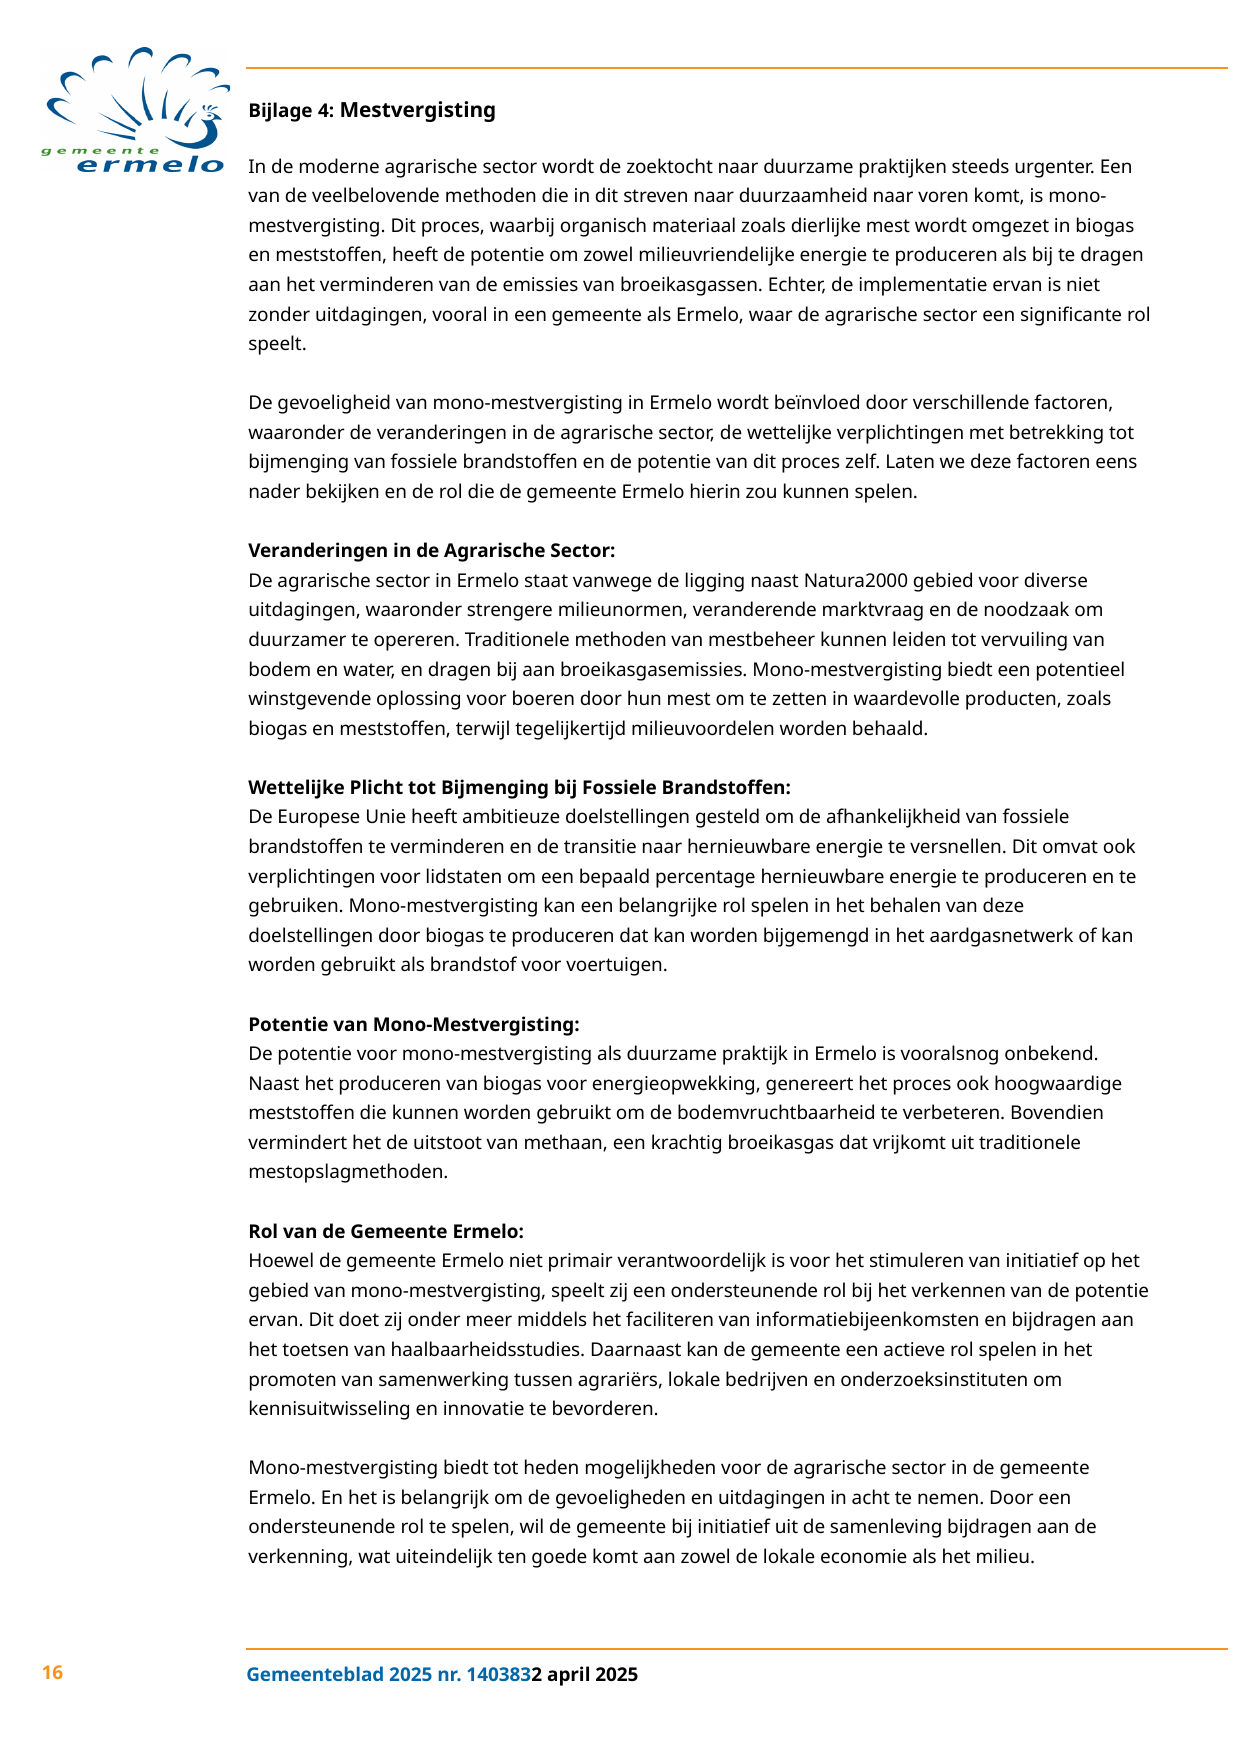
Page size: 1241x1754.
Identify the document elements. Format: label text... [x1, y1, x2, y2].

text Rol van de Gemeente Ermelo: [248, 1218, 1152, 1244]
text De gevoeligheid van mono-mestvergisting in Ermelo wordt beïnvloed door verschillende factoren, waaronder de veranderingen in de agrarische sector, de wettelijke verplichtingen met betrekking tot bijmenging van fossiele brandstoffen en de potentie van dit proces zelf. Laten we deze factoren eens nader bekijken en de rol die de gemeente Ermelo hierin zou kunnen spelen. [248, 389, 1152, 504]
text Wettelijke Plicht tot Bijmenging bij Fossiele Brandstoffen: [248, 774, 1152, 800]
picture [41, 47, 231, 172]
text Bijlage 4: Mestvergisting [248, 95, 1152, 123]
text De potentie voor mono-mestvergisting als duurzame praktijk in Ermelo is vooralsnog onbekend. Naast het produceren van biogas voor energieopwekking, genereert het proces ook hoogwaardige meststoffen die kunnen worden gebruikt om de bodemvruchtbaarheid te verbeteren. Bovendien vermindert het de uitstoot van methaan, een krachtig broeikasgas dat vrijkomt uit traditionele mestopslagmethoden. [248, 1040, 1152, 1184]
text Potentie van Mono-Mestvergisting: [248, 1011, 1152, 1037]
text De agrarische sector in Ermelo staat vanwege de ligging naast Natura2000 gebied voor diverse uitdagingen, waaronder strengere milieunormen, veranderende marktvraag en de noodzaak om duurzamer te opereren. Traditionele methoden van mestbeheer kunnen leiden tot vervuiling van bodem en water, en dragen bij aan broeikasgasemissies. Mono-mestvergisting biedt een potentieel winstgevende oplossing voor boeren door hun mest om te zetten in waardevolle producten, zoals biogas en meststoffen, terwijl tegelijkertijd milieuvoordelen worden behaald. [248, 567, 1152, 741]
text Hoewel de gemeente Ermelo niet primair verantwoordelijk is voor het stimuleren van initiatief op het gebied van mono-mestvergisting, speelt zij een ondersteunende rol bij het verkennen van de potentie ervan. Dit doet zij onder meer middels het faciliteren van informatiebijeenkomsten en bijdragen aan het toetsen van haalbaarheidsstudies. Daarnaast kan de gemeente een actieve rol spelen in het promoten van samenwerking tussen agrariërs, lokale bedrijven en onderzoeksinstituten om kennisuitwisseling en innovatie te bevorderen. [248, 1247, 1152, 1421]
text Veranderingen in de Agrarische Sector: [248, 537, 1152, 563]
text De Europese Unie heeft ambitieuze doelstellingen gesteld om de afhankelijkheid van fossiele brandstoffen te verminderen en de transitie naar hernieuwbare energie te versnellen. Dit omvat ook verplichtingen voor lidstaten om een bepaald percentage hernieuwbare energie te produceren en te gebruiken. Mono-mestvergisting kan een belangrijke rol spelen in het behalen van deze doelstellingen door biogas te produceren dat kan worden bijgemengd in het aardgasnetwerk of kan worden gebruikt als brandstof voor voertuigen. [248, 804, 1152, 977]
text Mono-mestvergisting biedt tot heden mogelijkheden voor de agrarische sector in de gemeente Ermelo. En het is belangrijk om de gevoeligheden en uitdagingen in acht te nemen. Door een ondersteunende rol te spelen, wil de gemeente bij initiatief uit de samenleving bijdragen aan de verkenning, wat uiteindelijk ten goede komt aan zowel de lokale economie als het milieu. [248, 1454, 1152, 1569]
text In de moderne agrarische sector wordt de zoektocht naar duurzame praktijken steeds urgenter. Een van de veelbelovende methoden die in dit streven naar duurzaamheid naar voren komt, is mono-mestvergisting. Dit proces, waarbij organisch materiaal zoals dierlijke mest wordt omgezet in biogas en meststoffen, heeft de potentie om zowel milieuvriendelijke energie te produceren als bij te dragen aan het verminderen van de emissies van broeikasgassen. Echter, de implementatie ervan is niet zonder uitdagingen, vooral in een gemeente als Ermelo, waar de agrarische sector een significante rol speelt. [248, 153, 1152, 356]
